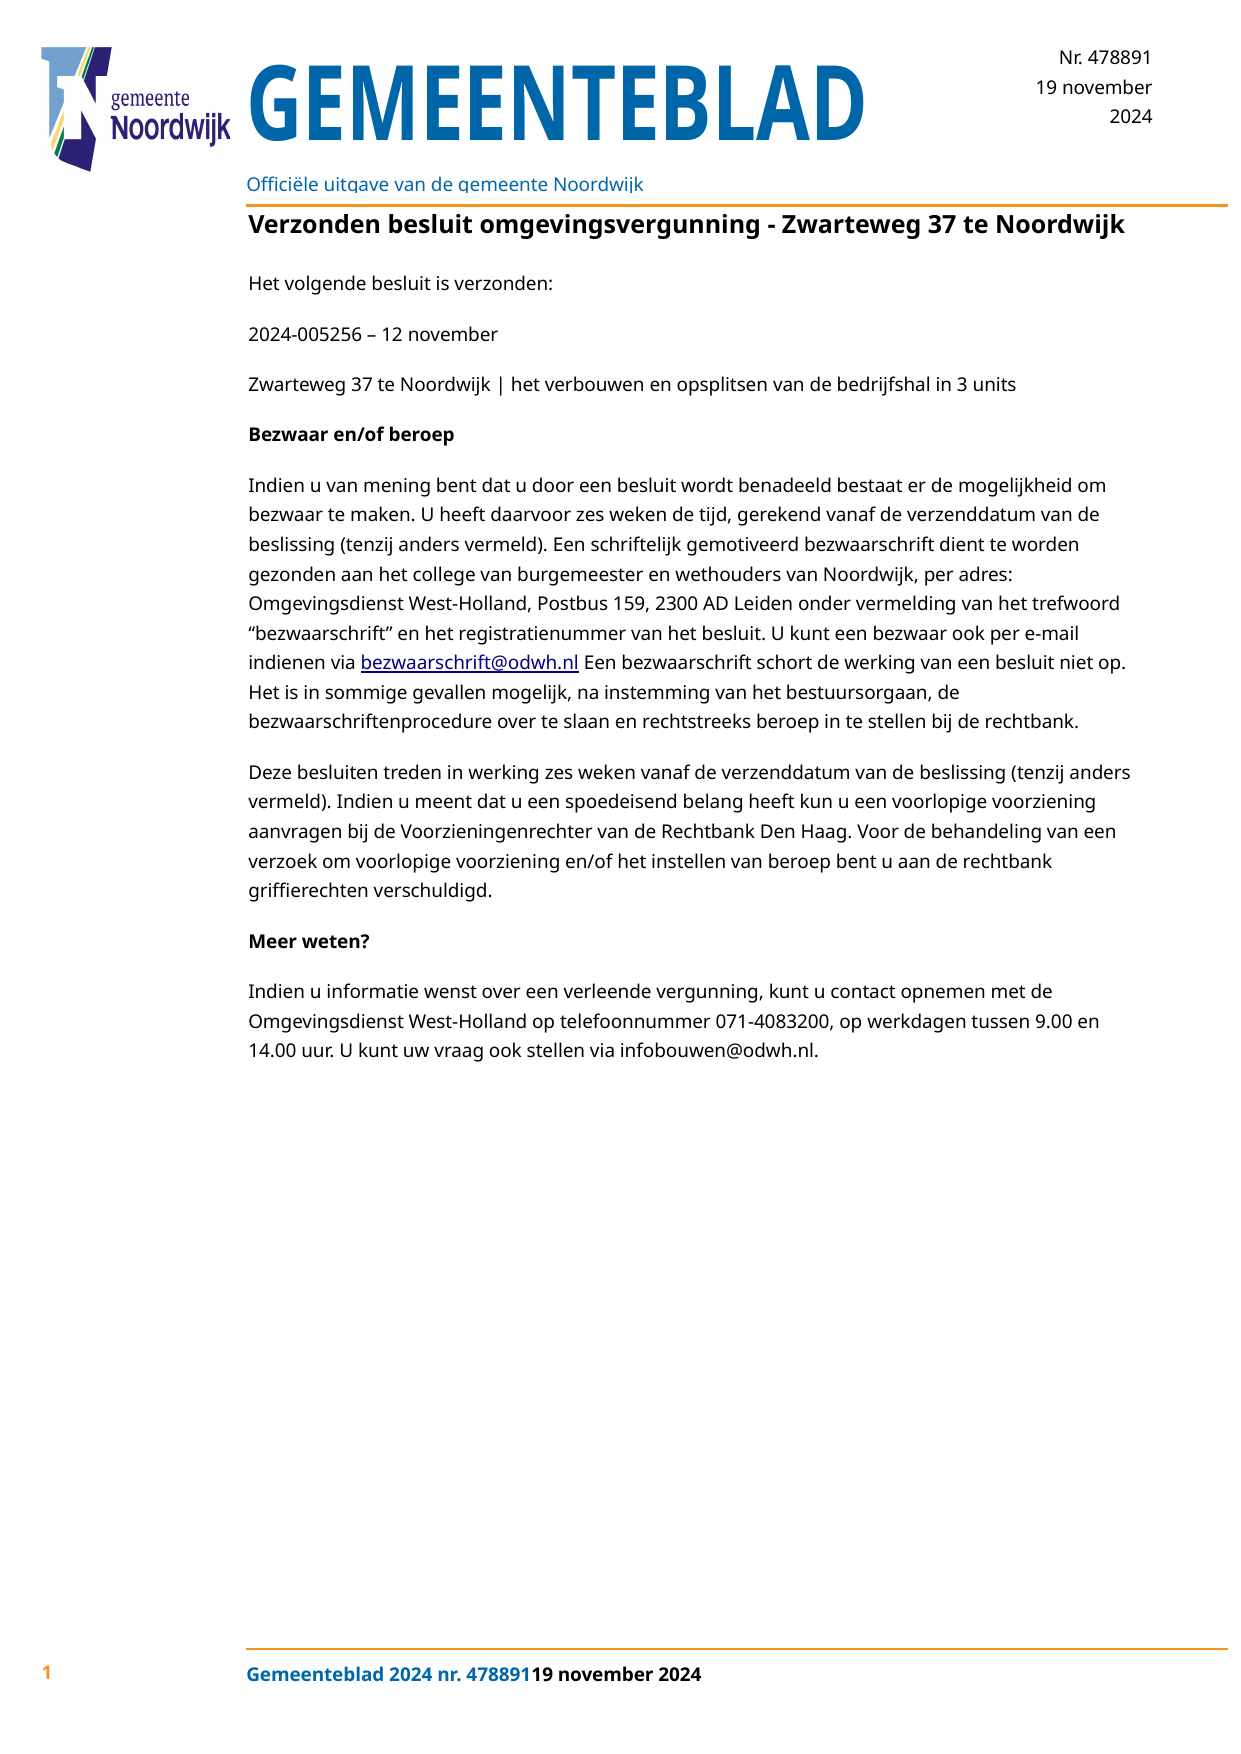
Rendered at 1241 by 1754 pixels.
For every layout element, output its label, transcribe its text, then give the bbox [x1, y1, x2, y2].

text Verzonden besluit omgevingsvergunning - Zwarteweg 37 te Noordwijk [248, 207, 1152, 241]
text Meer weten? [248, 928, 1152, 953]
picture [41, 47, 231, 172]
text Het volgende besluit is verzonden: [248, 270, 1152, 296]
text Indien u van mening bent dat u door een besluit wordt benadeeld bestaat er de mogelijkheid om bezwaar te maken. U heeft daarvoor zes weken de tijd, gerekend vanaf de verzenddatum van de beslissing (tenzij anders vermeld). Een schriftelijk gemotiveerd bezwaarschrift dient te worden gezonden aan het college van burgemeester en wethouders van Noordwijk, per adres: Omgevingsdienst West-Holland, Postbus 159, 2300 AD Leiden onder vermelding van het trefwoord “bezwaarschrift” en het registratienummer van het besluit. U kunt een bezwaar ook per e-mail indienen via bezwaarschrift@odwh.nl Een bezwaarschrift schort de werking van een besluit niet op. Het is in sommige gevallen mogelijk, na instemming van het bestuursorgaan, de bezwaarschriftenprocedure over te slaan en rechtstreeks beroep in te stellen bij de rechtbank. [248, 472, 1152, 734]
text Zwarteweg 37 te Noordwijk | het verbouwen en opsplitsen van de bedrijfshal in 3 units [248, 371, 1152, 397]
text Bezwaar en/of beroep [248, 422, 1152, 447]
text 2024-005256 – 12 november [248, 321, 1152, 346]
text Indien u informatie wenst over een verleende vergunning, kunt u contact opnemen met de Omgevingsdienst West-Holland op telefoonnummer 071-4083200, op werkdagen tussen 9.00 en 14.00 uur. U kunt uw vraag ook stellen via infobouwen@odwh.nl. [248, 978, 1152, 1063]
text Deze besluiten treden in werking zes weken vanaf de verzenddatum van de beslissing (tenzij anders vermeld). Indien u meent dat u een spoedeisend belang heeft kun u een voorlopige voorziening aanvragen bij de Voorzieningenrechter van de Rechtbank Den Haag. Voor de behandeling van een verzoek om voorlopige voorziening en/of het instellen van beroep bent u aan de rechtbank griffierechten verschuldigd. [248, 759, 1152, 903]
